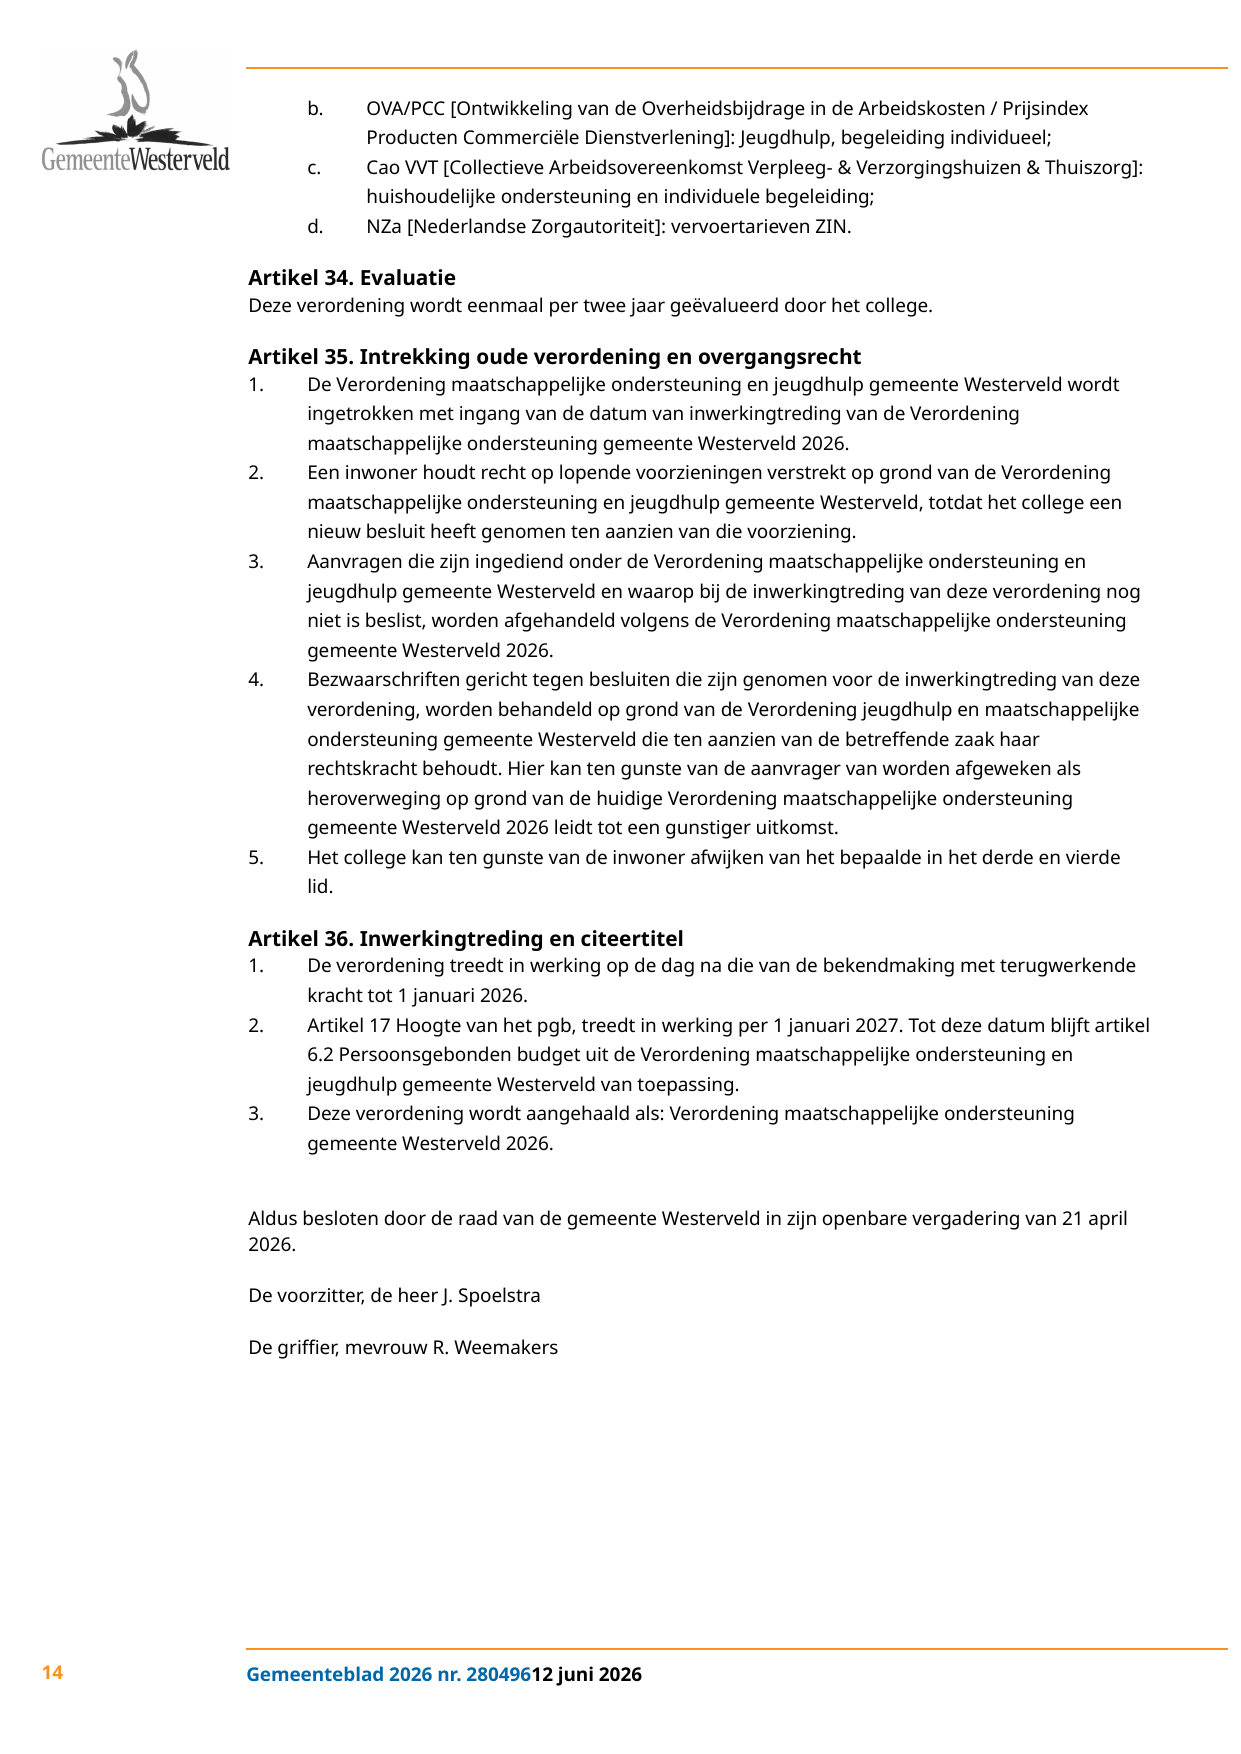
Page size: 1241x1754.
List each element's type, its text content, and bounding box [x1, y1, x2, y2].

list Een inwoner houdt recht op lopende voorzieningen verstrekt op grond van de Verordening maatschappelijke ondersteuning en jeugdhulp gemeente Westerveld, totdat het college een nieuw besluit heeft genomen ten aanzien van die voorziening. [248, 459, 1152, 544]
list De verordening treedt in werking op de dag na die van de bekendmaking met terugwerkende kracht tot 1 januari 2026. [248, 953, 1152, 1008]
list Deze verordening wordt aangehaald als: Verordening maatschappelijke ondersteuning gemeente Westerveld 2026. [248, 1101, 1152, 1156]
list Het college kan ten gunste van de inwoner afwijken van het bepaalde in het derde en vierde lid. [248, 844, 1152, 899]
list De Verordening maatschappelijke ondersteuning en jeugdhulp gemeente Westerveld wordt ingetrokken met ingang van de datum van inwerkingtreding van de Verordening maatschappelijke ondersteuning gemeente Westerveld 2026. [248, 371, 1152, 456]
list Artikel 17 Hoogte van het pgb, treedt in werking per 1 januari 2027. Tot deze datum blijft artikel 6.2 Persoonsgebonden budget uit de Verordening maatschappelijke ondersteuning en jeugdhulp gemeente Westerveld van toepassing. [248, 1012, 1152, 1097]
text Artikel 36. Inwerkingtreding en citeertitel [248, 924, 1152, 953]
text De voorzitter, de heer J. Spoelstra [248, 1282, 1152, 1308]
list NZa [Nederlandse Zorgautoriteit]: vervoertarieven ZIN. [307, 213, 1152, 239]
list Cao VVT [Collectieve Arbeidsovereenkomst Verpleeg- & Verzorgingshuizen & Thuiszorg]: huishoudelijke ondersteuning en individuele begeleiding; [307, 154, 1152, 209]
list Bezwaarschriften gericht tegen besluiten die zijn genomen voor de inwerkingtreding van deze verordening, worden behandeld op grond van de Verordening jeugdhulp en maatschappelijke ondersteuning gemeente Westerveld die ten aanzien van de betreffende zaak haar rechtskracht behoudt. Hier kan ten gunste van de aanvrager van worden afgeweken als heroverweging op grond van de huidige Verordening maatschappelijke ondersteuning gemeente Westerveld 2026 leidt tot een gunstiger uitkomst. [248, 667, 1152, 840]
list Aanvragen die zijn ingediend onder de Verordening maatschappelijke ondersteuning en jeugdhulp gemeente Westerveld en waarop bij de inwerkingtreding van deze verordening nog niet is beslist, worden afgehandeld volgens de Verordening maatschappelijke ondersteuning gemeente Westerveld 2026. [248, 548, 1152, 663]
text De griffier, mevrouw R. Weemakers [248, 1334, 1152, 1360]
text Artikel 34. Evaluatie [248, 263, 1152, 292]
picture [41, 47, 231, 172]
text Deze verordening wordt eenmaal per twee jaar geëvalueerd door het college. [248, 292, 1152, 318]
text Aldus besloten door de raad van de gemeente Westerveld in zijn openbare vergadering van 21 april 2026. [248, 1205, 1152, 1257]
list OVA/PCC [Ontwikkeling van de Overheidsbijdrage in de Arbeidskosten / Prijsindex Producten Commerciële Dienstverlening]: Jeugdhulp, begeleiding individueel; [307, 95, 1152, 150]
text Artikel 35. Intrekking oude verordening en overgangsrecht [248, 342, 1152, 371]
